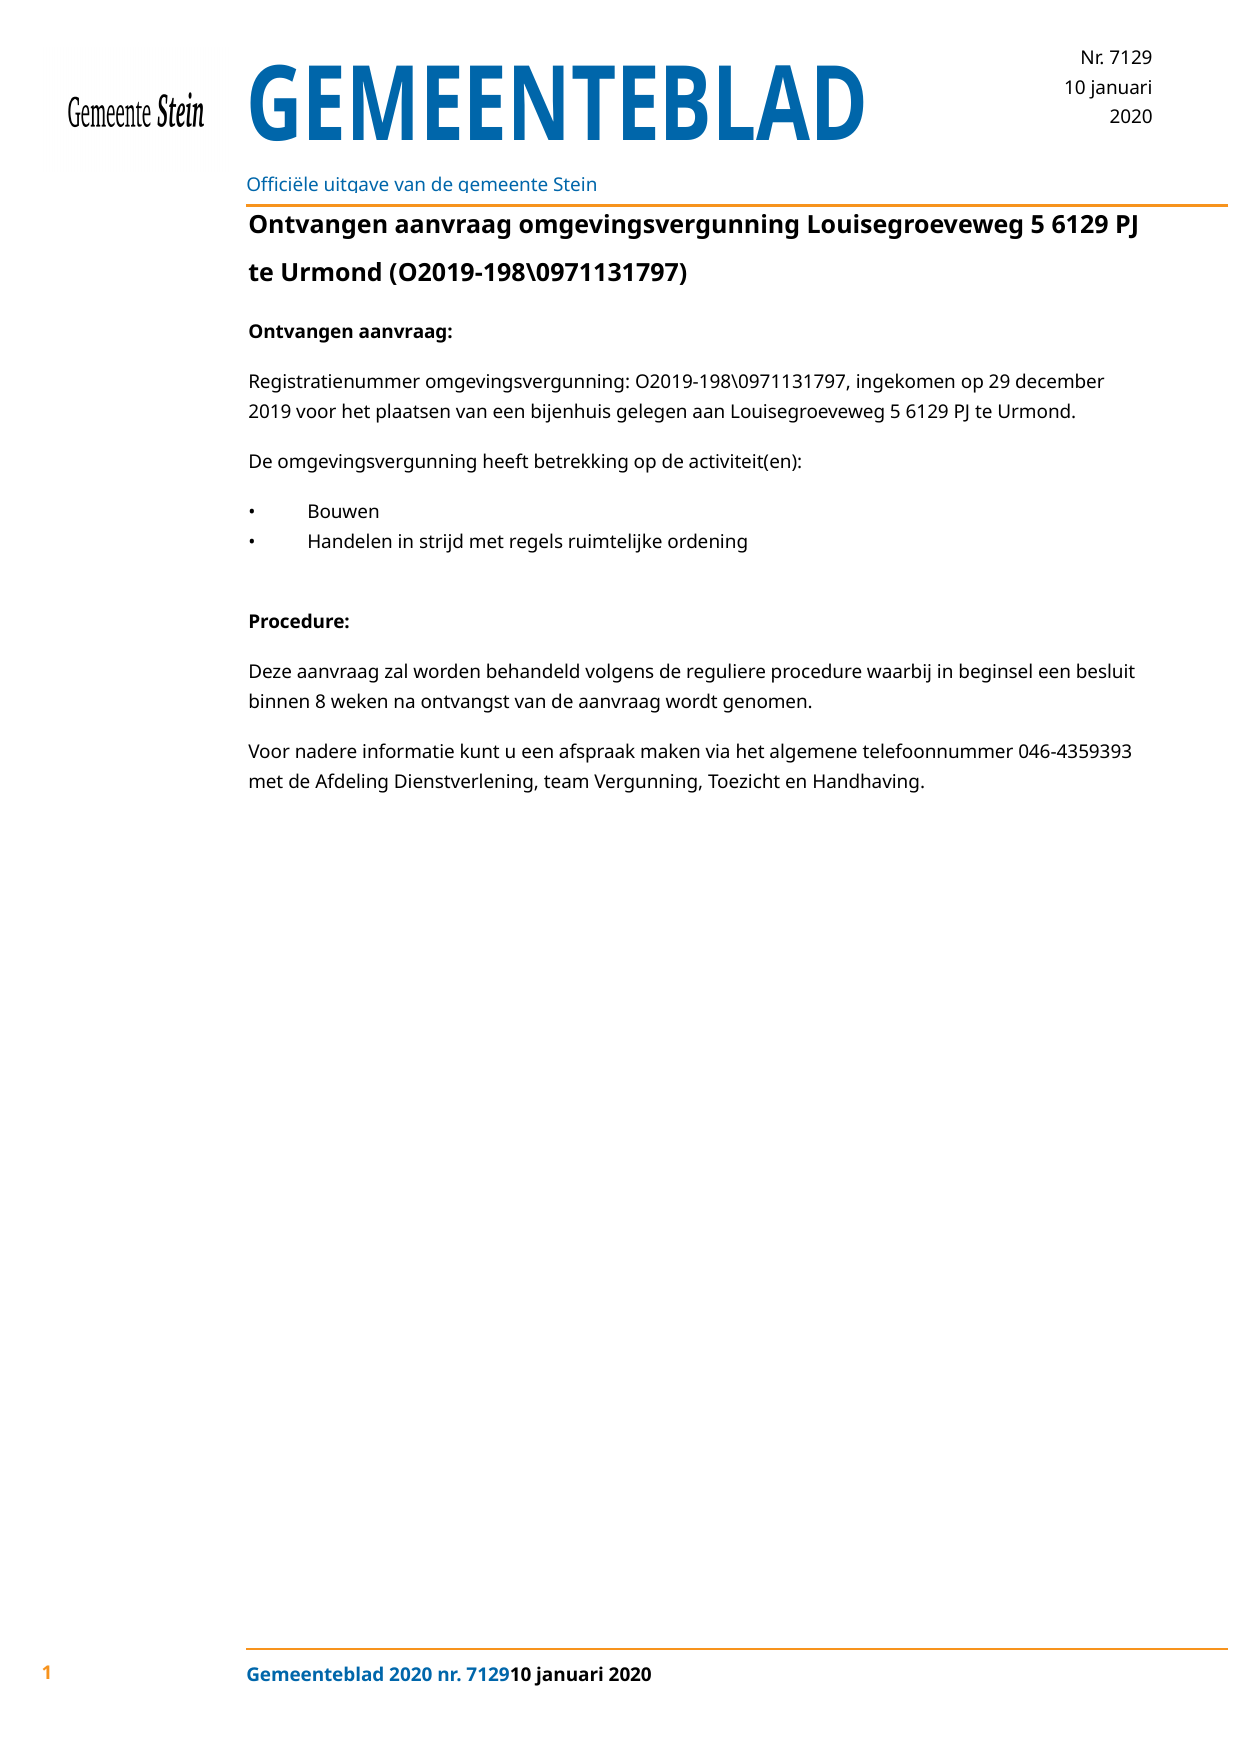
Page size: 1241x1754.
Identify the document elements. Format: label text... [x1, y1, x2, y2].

text Procedure: [248, 608, 1152, 634]
picture [41, 47, 231, 172]
text Registratienummer omgevingsvergunning: O2019-198\0971131797, ingekomen op 29 december 2019 voor het plaatsen van een bijenhuis gelegen aan Louisegroeveweg 5 6129 PJ te Urmond. [248, 368, 1152, 424]
text Deze aanvraag zal worden behandeld volgens de reguliere procedure waarbij in beginsel een besluit binnen 8 weken na ontvangst van de aanvraag wordt genomen. [248, 659, 1152, 714]
text Voor nadere informatie kunt u een afspraak maken via het algemene telefoonnummer 046-4359393 met de Afdeling Dienstverlening, team Vergunning, Toezicht en Handhaving. [248, 739, 1152, 794]
text Ontvangen aanvraag: [248, 318, 1152, 344]
list Handelen in strijd met regels ruimtelijke ordening [248, 528, 1152, 554]
list Bouwen [248, 499, 1152, 524]
text Ontvangen aanvraag omgevingsvergunning Louisegroeveweg 5 6129 PJ te Urmond (O2019-198\0971131797) [248, 207, 1152, 288]
text De omgevingsvergunning heeft betrekking op de activiteit(en): [248, 448, 1152, 474]
